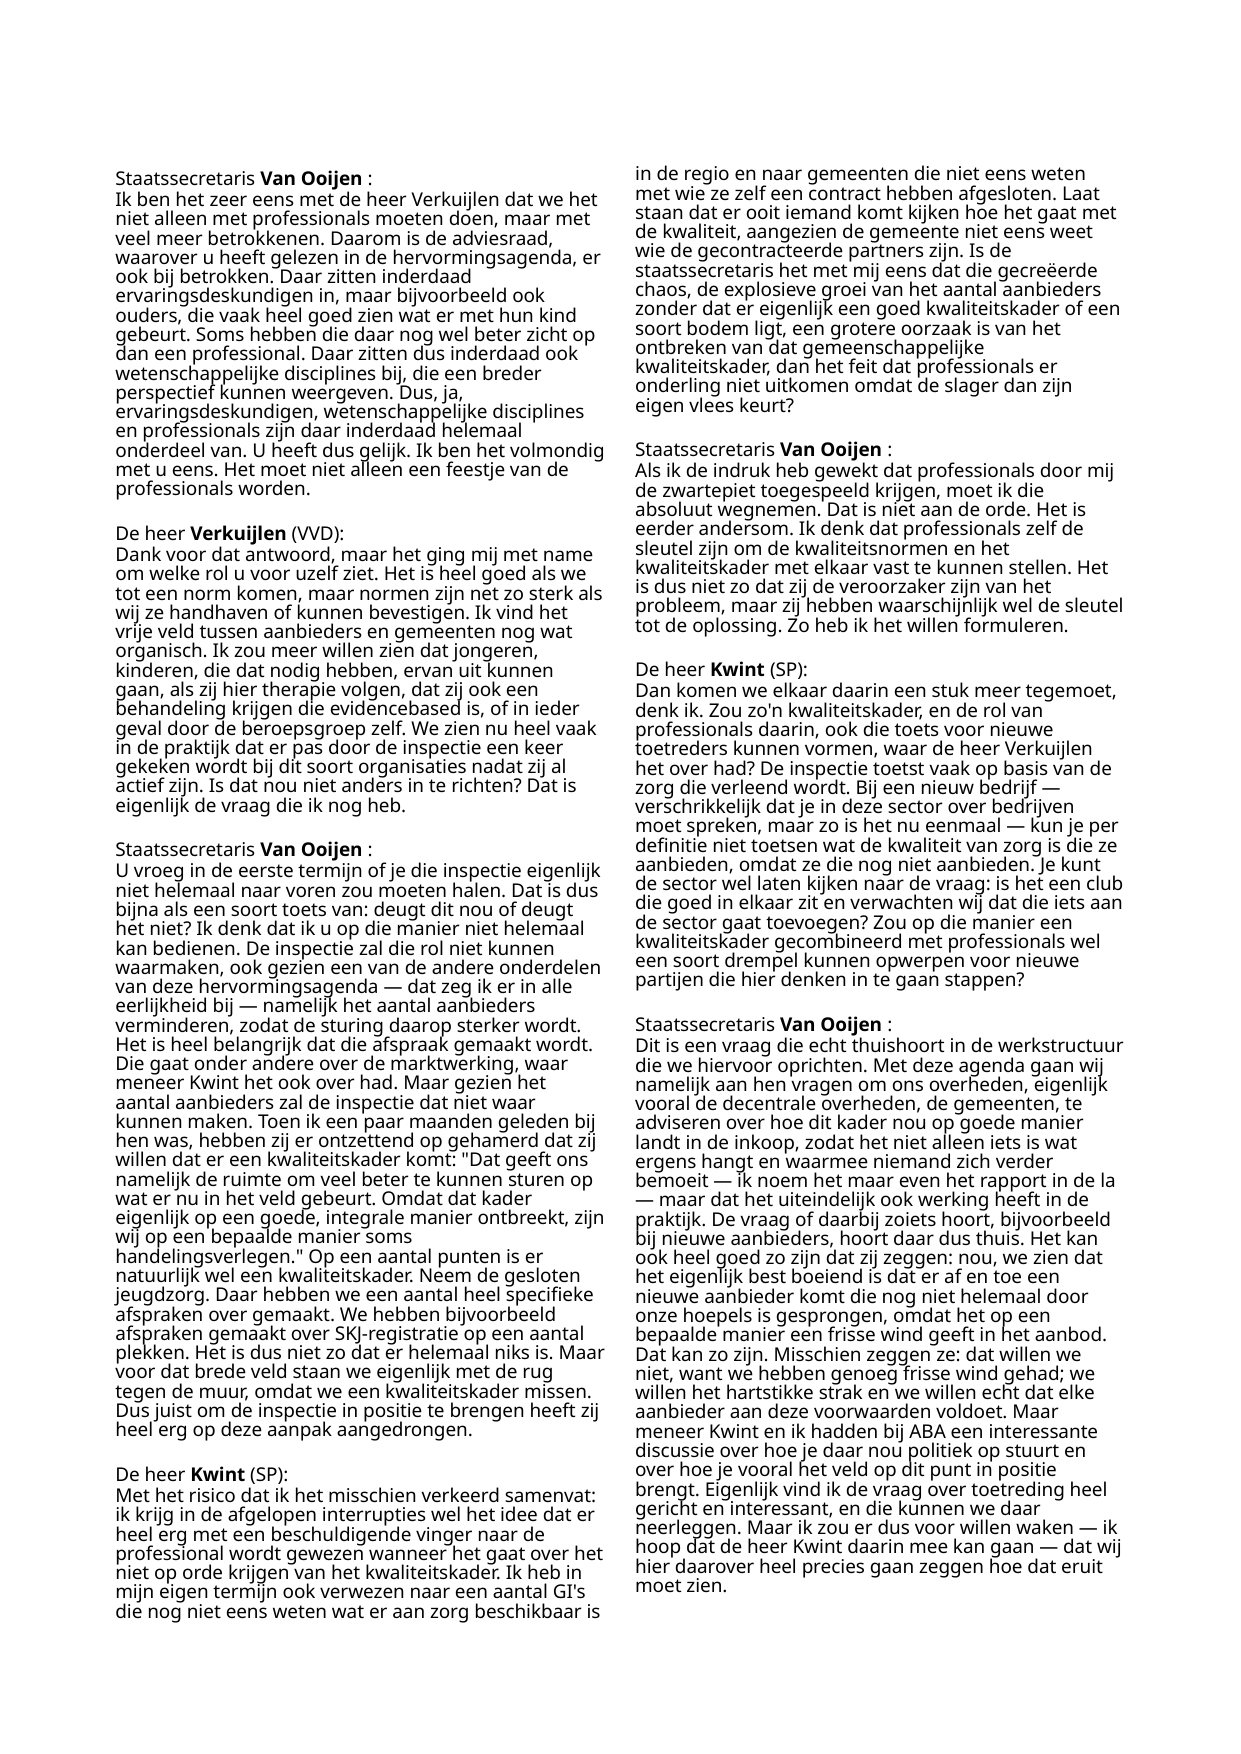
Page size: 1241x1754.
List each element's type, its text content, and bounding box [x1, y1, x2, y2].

text De heer Kwint (SP): [635, 657, 1125, 682]
text U vroeg in de eerste termijn of je die inspectie eigenlijk niet helemaal naar voren zou moeten halen. Dat is dus bijna als een soort toets van: deugt dit nou of deugt het niet? Ik denk dat ik u op die manier niet helemaal kan bedienen. De inspectie zal die rol niet kunnen waarmaken, ook gezien een van de andere onderdelen van deze hervormingsagenda — dat zeg ik er in alle eerlijkheid bij — namelijk het aantal aanbieders verminderen, zodat de sturing daarop sterker wordt. Het is heel belangrijk dat die afspraak gemaakt wordt. Die gaat onder andere over de marktwerking, waar meneer Kwint het ook over had. Maar gezien het aantal aanbieders zal de inspectie dat niet waar kunnen maken. Toen ik een paar maanden geleden bij hen was, hebben zij er ontzettend op gehamerd dat zij willen dat er een kwaliteitskader komt: "Dat geeft ons namelijk de ruimte om veel beter te kunnen sturen op wat er nu in het veld gebeurt. Omdat dat kader eigenlijk op een goede, integrale manier ontbreekt, zijn wij op een bepaalde manier soms handelingsverlegen." Op een aantal punten is er natuurlijk wel een kwaliteitskader. Neem de gesloten jeugdzorg. Daar hebben we een aantal heel specifieke afspraken over gemaakt. We hebben bijvoorbeeld afspraken gemaakt over SKJ-registratie op een aantal plekken. Het is dus niet zo dat er helemaal niks is. Maar voor dat brede veld staan we eigenlijk met de rug tegen de muur, omdat we een kwaliteitskader missen. Dus juist om de inspectie in positie te brengen heeft zij heel erg op deze aanpak aangedrongen. [115, 862, 605, 1441]
text Dit is een vraag die echt thuishoort in de werkstructuur die we hiervoor oprichten. Met deze agenda gaan wij namelijk aan hen vragen om ons overheden, eigenlijk vooral de decentrale overheden, de gemeenten, te adviseren over hoe dit kader nou op goede manier landt in de inkoop, zodat het niet alleen iets is wat ergens hangt en waarmee niemand zich verder bemoeit — ik noem het maar even het rapport in de la — maar dat het uiteindelijk ook werking heeft in de praktijk. De vraag of daarbij zoiets hoort, bijvoorbeeld bij nieuwe aanbieders, hoort daar dus thuis. Het kan ook heel goed zo zijn dat zij zeggen: nou, we zien dat het eigenlijk best boeiend is dat er af en toe een nieuwe aanbieder komt die nog niet helemaal door onze hoepels is gesprongen, omdat het op een bepaalde manier een frisse wind geeft in het aanbod. Dat kan zo zijn. Misschien zeggen ze: dat willen we niet, want we hebben genoeg frisse wind gehad; we willen het hartstikke strak en we willen echt dat elke aanbieder aan deze voorwaarden voldoet. Maar meneer Kwint en ik hadden bij ABA een interessante discussie over hoe je daar nou politiek op stuurt en over hoe je vooral het veld op dit punt in positie brengt. Eigenlijk vind ik de vraag over toetreding heel gericht en interessant, en die kunnen we daar neerleggen. Maar ik zou er dus voor willen waken — ik hoop dat de heer Kwint daarin mee kan gaan — dat wij hier daarover heel precies gaan zeggen hoe dat eruit moet zien. [635, 1037, 1125, 1596]
text in de regio en naar gemeenten die niet eens weten met wie ze zelf een contract hebben afgesloten. Laat staan dat er ooit iemand komt kijken hoe het gaat met de kwaliteit, aangezien de gemeente niet eens weet wie de gecontracteerde partners zijn. Is de staatssecretaris het met mij eens dat die gecreëerde chaos, de explosieve groei van het aantal aanbieders zonder dat er eigenlijk een goed kwaliteitskader of een soort bodem ligt, een grotere oorzaak is van het ontbreken van dat gemeenschappelijke kwaliteitskader, dan het feit dat professionals er onderling niet uitkomen omdat de slager dan zijn eigen vlees keurt? [635, 165, 1125, 416]
text Staatssecretaris Van Ooijen : [115, 837, 605, 862]
text Als ik de indruk heb gewekt dat professionals door mij de zwartepiet toegespeeld krijgen, moet ik die absoluut wegnemen. Dat is niet aan de orde. Het is eerder andersom. Ik denk dat professionals zelf de sleutel zijn om de kwaliteitsnormen en het kwaliteitskader met elkaar vast te kunnen stellen. Het is dus niet zo dat zij de veroorzaker zijn van het probleem, maar zij hebben waarschijnlijk wel de sleutel tot de oplossing. Zo heb ik het willen formuleren. [635, 462, 1125, 636]
text Dan komen we elkaar daarin een stuk meer tegemoet, denk ik. Zou zo'n kwaliteitskader, en de rol van professionals daarin, ook die toets voor nieuwe toetreders kunnen vormen, waar de heer Verkuijlen het over had? De inspectie toetst vaak op basis van de zorg die verleend wordt. Bij een nieuw bedrijf — verschrikkelijk dat je in deze sector over bedrijven moet spreken, maar zo is het nu eenmaal — kun je per definitie niet toetsen wat de kwaliteit van zorg is die ze aanbieden, omdat ze die nog niet aanbieden. Je kunt de sector wel laten kijken naar de vraag: is het een club die goed in elkaar zit en verwachten wij dat die iets aan de sector gaat toevoegen? Zou op die manier een kwaliteitskader gecombineerd met professionals wel een soort drempel kunnen opwerpen voor nieuwe partijen die hier denken in te gaan stappen? [635, 682, 1125, 991]
text Dank voor dat antwoord, maar het ging mij met name om welke rol u voor uzelf ziet. Het is heel goed als we tot een norm komen, maar normen zijn net zo sterk als wij ze handhaven of kunnen bevestigen. Ik vind het vrije veld tussen aanbieders en gemeenten nog wat organisch. Ik zou meer willen zien dat jongeren, kinderen, die dat nodig hebben, ervan uit kunnen gaan, als zij hier therapie volgen, dat zij ook een behandeling krijgen die evidencebased is, of in ieder geval door de beroepsgroep zelf. We zien nu heel vaak in de praktijk dat er pas door de inspectie een keer gekeken wordt bij dit soort organisaties nadat zij al actief zijn. Is dat nou niet anders in te richten? Dat is eigenlijk de vraag die ik nog heb. [115, 546, 605, 816]
text Ik ben het zeer eens met de heer Verkuijlen dat we het niet alleen met professionals moeten doen, maar met veel meer betrokkenen. Daarom is de adviesraad, waarover u heeft gelezen in de hervormingsagenda, er ook bij betrokken. Daar zitten inderdaad ervaringsdeskundigen in, maar bijvoorbeeld ook ouders, die vaak heel goed zien wat er met hun kind gebeurt. Soms hebben die daar nog wel beter zicht op dan een professional. Daar zitten dus inderdaad ook wetenschappelijke disciplines bij, die een breder perspectief kunnen weergeven. Dus, ja, ervaringsdeskundigen, wetenschappelijke disciplines en professionals zijn daar inderdaad helemaal onderdeel van. U heeft dus gelijk. Ik ben het volmondig met u eens. Het moet niet alleen een feestje van de professionals worden. [115, 191, 605, 499]
text Staatssecretaris Van Ooijen : [635, 1012, 1125, 1037]
text Met het risico dat ik het misschien verkeerd samenvat: ik krijg in de afgelopen interrupties wel het idee dat er heel erg met een beschuldigende vinger naar de professional wordt gewezen wanneer het gaat over het niet op orde krijgen van het kwaliteitskader. Ik heb in mijn eigen termijn ook verwezen naar een aantal GI's die nog niet eens weten wat er aan zorg beschikbaar is [115, 1487, 605, 1622]
text De heer Verkuijlen (VVD): [115, 520, 605, 546]
text Staatssecretaris Van Ooijen : [115, 165, 605, 191]
text Staatssecretaris Van Ooijen : [635, 437, 1125, 462]
text De heer Kwint (SP): [115, 1461, 605, 1487]
